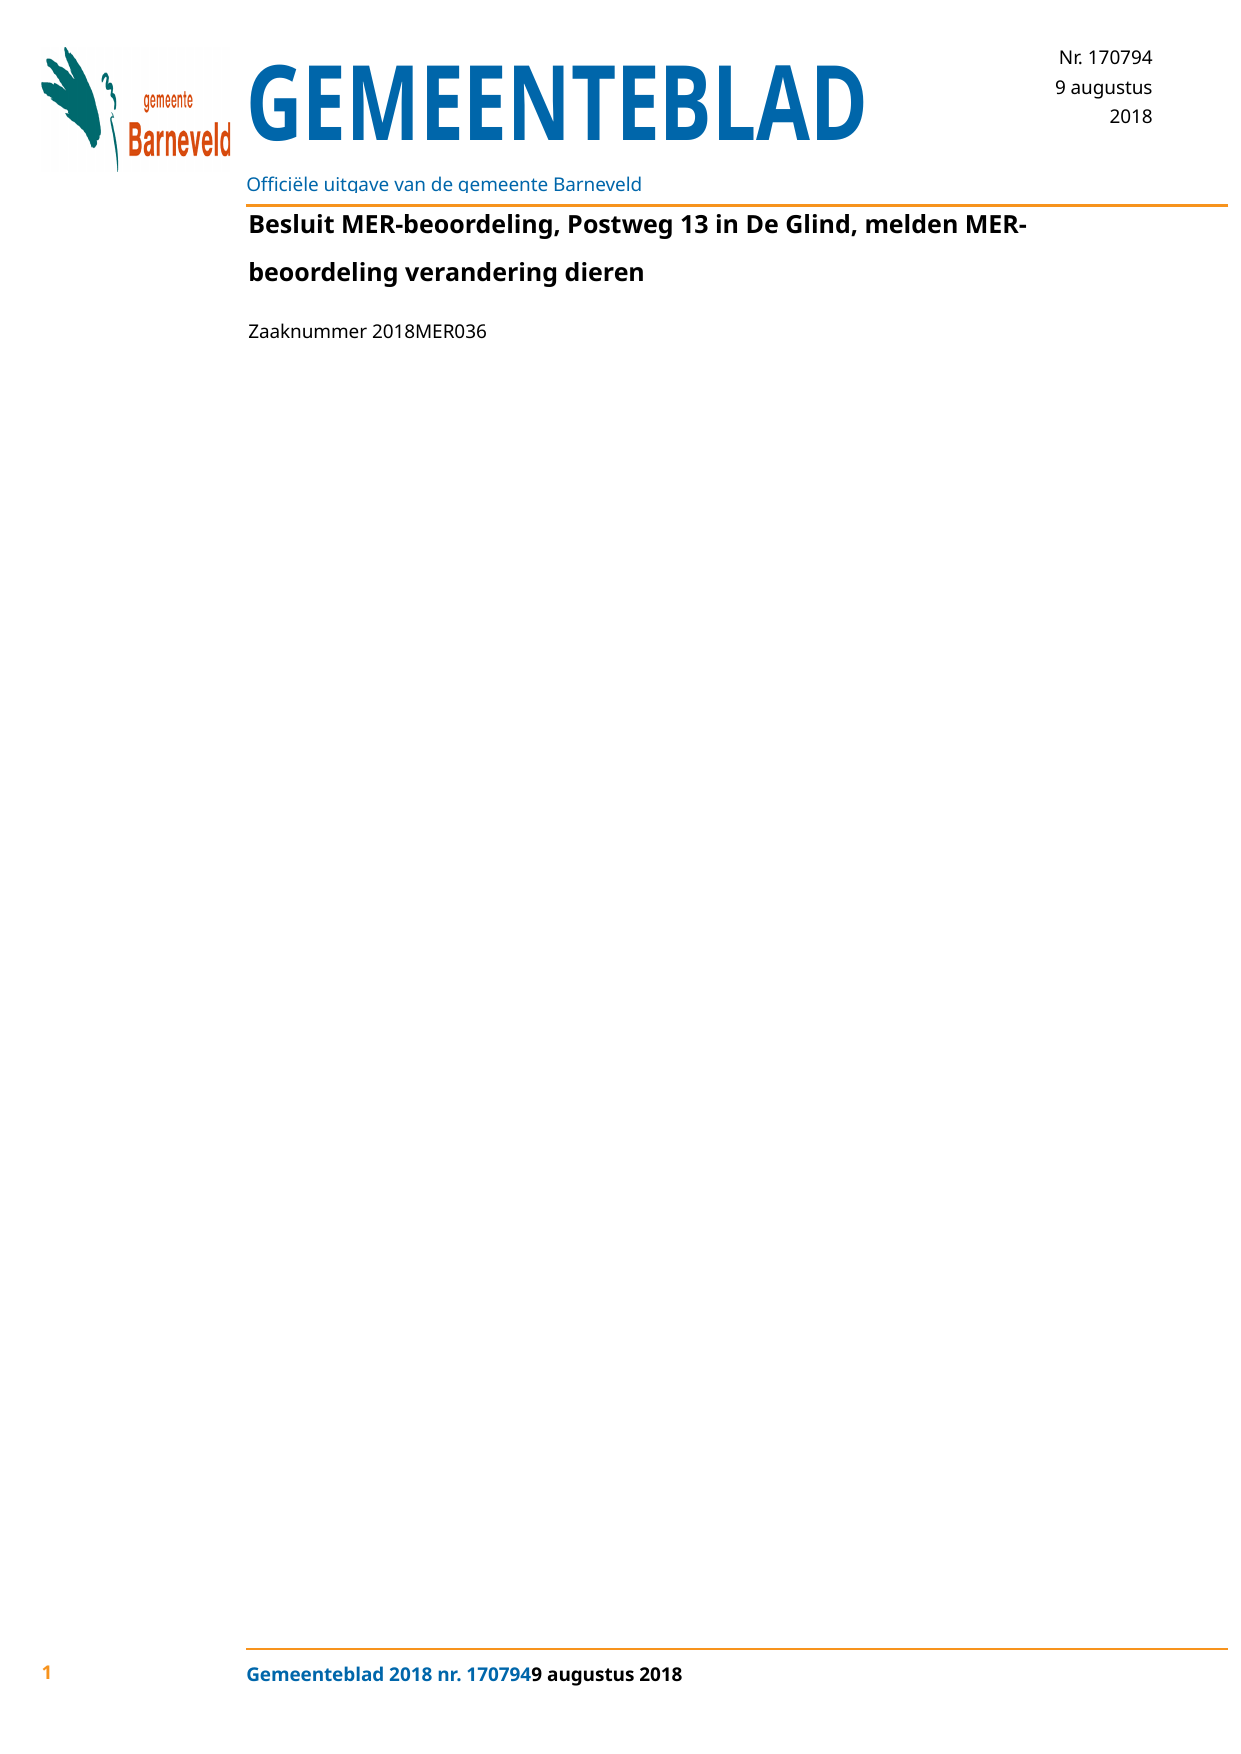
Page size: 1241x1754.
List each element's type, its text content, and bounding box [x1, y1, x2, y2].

text Besluit MER-beoordeling, Postweg 13 in De Glind, melden MER-beoordeling verandering dieren [248, 207, 1152, 288]
text Zaaknummer 2018MER036 [248, 318, 1152, 344]
picture [41, 47, 231, 172]
